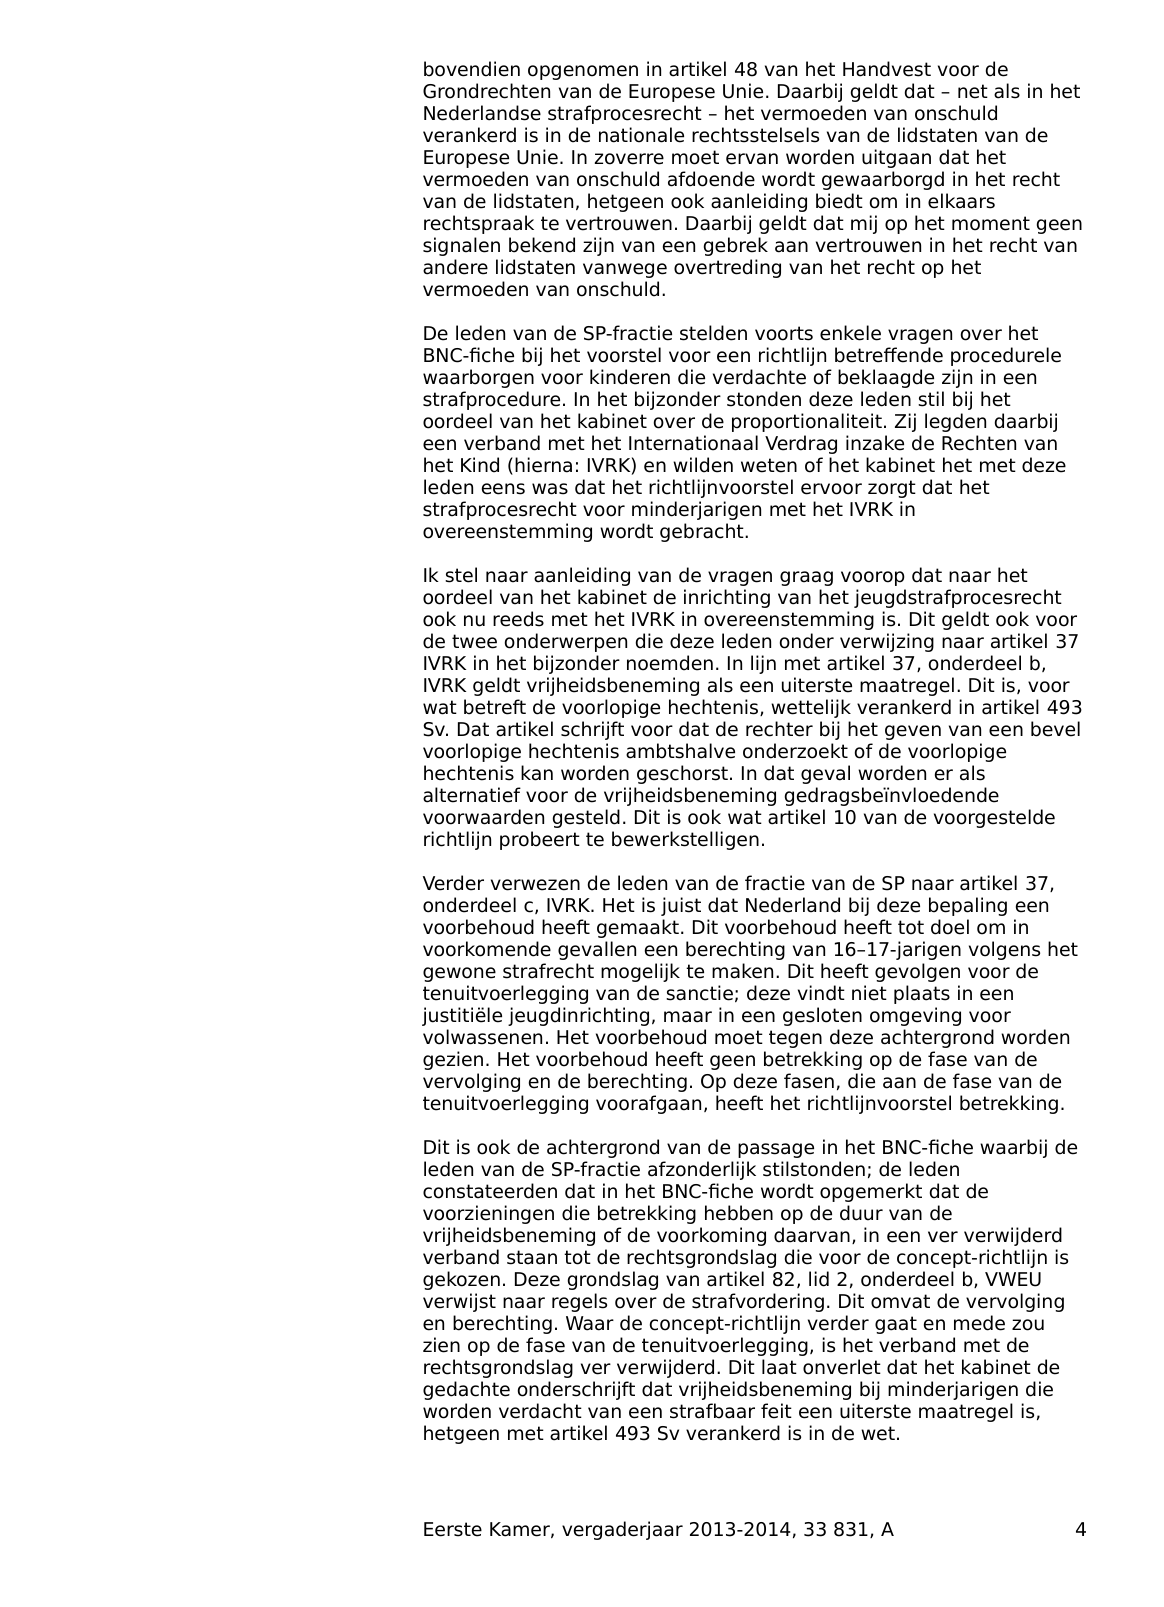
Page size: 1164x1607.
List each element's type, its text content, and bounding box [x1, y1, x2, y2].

text Ik stel naar aanleiding van de vragen graag voorop dat naar het oordeel van het kabinet de inrichting van het jeugdstrafprocesrecht ook nu reeds met het IVRK in overeenstemming is. Dit geldt ook voor de twee onderwerpen die deze leden onder verwijzing naar artikel 37 IVRK in het bijzonder noemden. In lijn met artikel 37, onderdeel b, IVRK geldt vrijheidsbeneming als een uiterste maatregel. Dit is, voor wat betreft de voorlopige hechtenis, wettelijk verankerd in artikel 493 Sv. Dat artikel schrijft voor dat de rechter bij het geven van een bevel voorlopige hechtenis ambtshalve onderzoekt of de voorlopige hechtenis kan worden geschorst. In dat geval worden er als alternatief voor de vrijheidsbeneming gedragsbeïnvloedende voorwaarden gesteld. Dit is ook wat artikel 10 van de voorgestelde richtlijn probeert te bewerkstelligen. [422, 565, 1087, 851]
text De leden van de SP-fractie stelden voorts enkele vragen over het BNC-fiche bij het voorstel voor een richtlijn betreffende procedurele waarborgen voor kinderen die verdachte of beklaagde zijn in een strafprocedure. In het bijzonder stonden deze leden stil bij het oordeel van het kabinet over de proportionaliteit. Zij legden daarbij een verband met het Internationaal Verdrag inzake de Rechten van het Kind (hierna: IVRK) en wilden weten of het kabinet het met deze leden eens was dat het richtlijnvoorstel ervoor zorgt dat het strafprocesrecht voor minderjarigen met het IVRK in overeenstemming wordt gebracht. [422, 323, 1087, 543]
text Dit is ook de achtergrond van de passage in het BNC-fiche waarbij de leden van de SP-fractie afzonderlijk stilstonden; de leden constateerden dat in het BNC-fiche wordt opgemerkt dat de voorzieningen die betrekking hebben op de duur van de vrijheidsbeneming of de voorkoming daarvan, in een ver verwijderd verband staan tot de rechtsgrondslag die voor de concept-richtlijn is gekozen. Deze grondslag van artikel 82, lid 2, onderdeel b, VWEU verwijst naar regels over de strafvordering. Dit omvat de vervolging en berechting. Waar de concept-richtlijn verder gaat en mede zou zien op de fase van de tenuitvoerlegging, is het verband met de rechtsgrondslag ver verwijderd. Dit laat onverlet dat het kabinet de gedachte onderschrijft dat vrijheidsbeneming bij minderjarigen die worden verdacht van een strafbaar feit een uiterste maatregel is, hetgeen met artikel 493 Sv verankerd is in de wet. [422, 1137, 1087, 1444]
text bovendien opgenomen in artikel 48 van het Handvest voor de Grondrechten van de Europese Unie. Daarbij geldt dat – net als in het Nederlandse strafprocesrecht – het vermoeden van onschuld verankerd is in de nationale rechtsstelsels van de lidstaten van de Europese Unie. In zoverre moet ervan worden uitgaan dat het vermoeden van onschuld afdoende wordt gewaarborgd in het recht van de lidstaten, hetgeen ook aanleiding biedt om in elkaars rechtspraak te vertrouwen. Daarbij geldt dat mij op het moment geen signalen bekend zijn van een gebrek aan vertrouwen in het recht van andere lidstaten vanwege overtreding van het recht op het vermoeden van onschuld. [422, 59, 1087, 301]
text Verder verwezen de leden van de fractie van de SP naar artikel 37, onderdeel c, IVRK. Het is juist dat Nederland bij deze bepaling een voorbehoud heeft gemaakt. Dit voorbehoud heeft tot doel om in voorkomende gevallen een berechting van 16–17-jarigen volgens het gewone strafrecht mogelijk te maken. Dit heeft gevolgen voor de tenuitvoerlegging van de sanctie; deze vindt niet plaats in een justitiële jeugdinrichting, maar in een gesloten omgeving voor volwassenen. Het voorbehoud moet tegen deze achtergrond worden gezien. Het voorbehoud heeft geen betrekking op de fase van de vervolging en de berechting. Op deze fasen, die aan de fase van de tenuitvoerlegging voorafgaan, heeft het richtlijnvoorstel betrekking. [422, 873, 1087, 1115]
